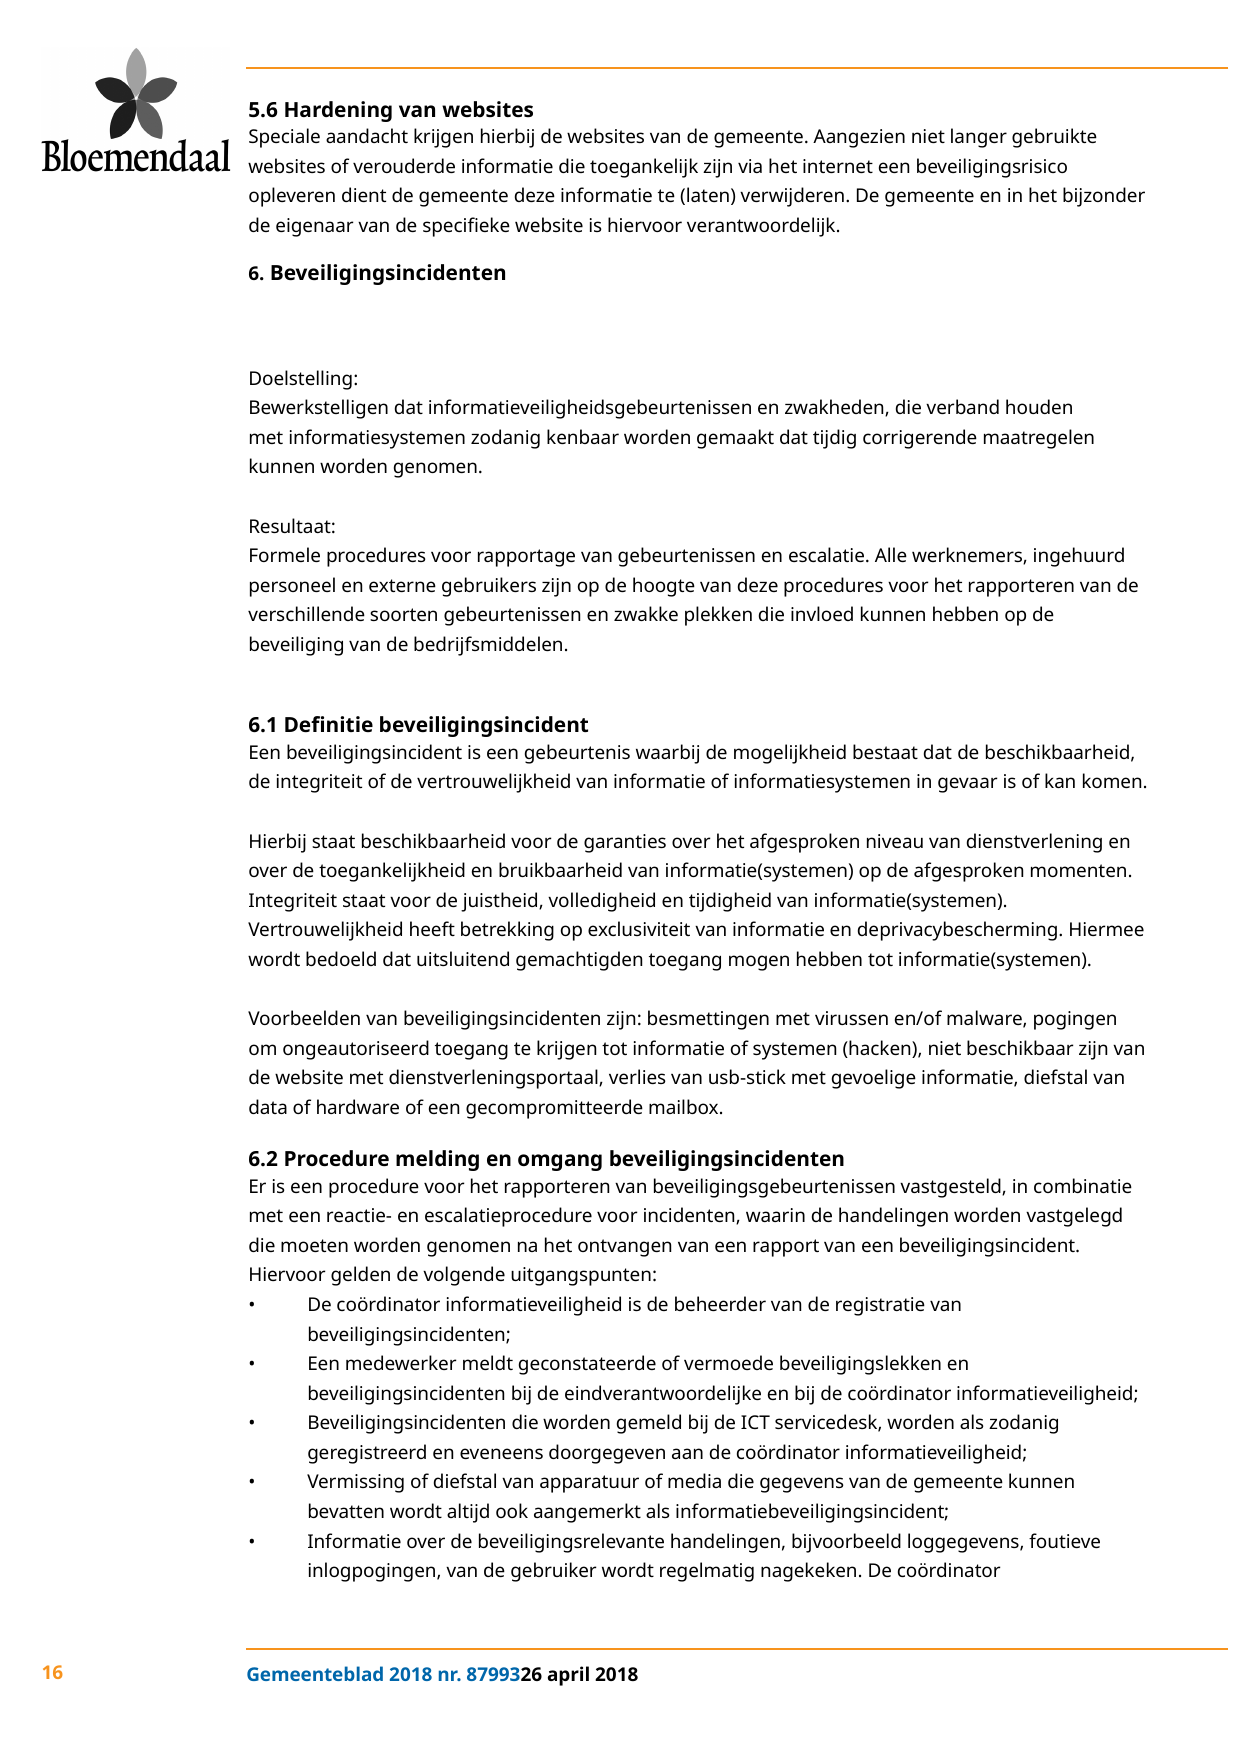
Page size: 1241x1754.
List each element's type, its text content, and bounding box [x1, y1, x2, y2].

list Een medewerker meldt geconstateerde of vermoede beveiligingslekken en beveiligingsincidenten bij de eindverantwoordelijke en bij de coördinator informatieveiligheid; [248, 1350, 1152, 1406]
list De coördinator informatieveiligheid is de beheerder van de registratie van beveiligingsincidenten; [248, 1291, 1152, 1347]
text Hierbij staat beschikbaarheid voor de garanties over het afgesproken niveau van dienstverlening en over de toegankelijkheid en bruikbaarheid van informatie(systemen) op de afgesproken momenten. Integriteit staat voor de juistheid, volledigheid en tijdigheid van informatie(systemen). Vertrouwelijkheid heeft betrekking op exclusiviteit van informatie en deprivacybescherming. Hiermee wordt bedoeld dat uitsluitend gemachtigden toegang mogen hebben tot informatie(systemen). [248, 828, 1152, 972]
text Voorbeelden van beveiligingsincidenten zijn: besmettingen met virussen en/of malware, pogingen om ongeautoriseerd toegang te krijgen tot informatie of systemen (hacken), niet beschikbaar zijn van de website met dienstverleningsportaal, verlies van usb-stick met gevoelige informatie, diefstal van data of hardware of een gecompromitteerde mailbox. [248, 1005, 1152, 1120]
list Informatie over de beveiligingsrelevante handelingen, bijvoorbeeld loggegevens, foutieve inlogpogingen, van de gebruiker wordt regelmatig nagekeken. De coördinator [248, 1528, 1152, 1583]
text Een beveiligingsincident is een gebeurtenis waarbij de mogelijkheid bestaat dat de beschikbaarheid, de integriteit of de vertrouwelijkheid van informatie of informatiesystemen in gevaar is of kan komen. [248, 739, 1152, 794]
text 6. Beveiligingsincidenten [248, 258, 1152, 286]
list Beveiligingsincidenten die worden gemeld bij de ICT servicedesk, worden als zodanig geregistreerd en eveneens doorgegeven aan de coördinator informatieveiligheid; [248, 1409, 1152, 1465]
text 5.6 Hardening van websites [248, 95, 1152, 123]
list Vermissing of diefstal van apparatuur of media die gegevens van de gemeente kunnen bevatten wordt altijd ook aangemerkt als informatiebeveiligingsincident; [248, 1469, 1152, 1524]
text 6.1 Definitie beveiligingsincident [248, 711, 1152, 739]
text 6.2 Procedure melding en omgang beveiligingsincidenten [248, 1144, 1152, 1173]
text Speciale aandacht krijgen hierbij de websites van de gemeente. Aangezien niet langer gebruikte websites of verouderde informatie die toegankelijk zijn via het internet een beveiligingsrisico opleveren dient de gemeente deze informatie te (laten) verwijderen. De gemeente en in het bijzonder de eigenaar van de specifieke website is hiervoor verantwoordelijk. [248, 123, 1152, 238]
picture [41, 47, 231, 172]
table_header Doelstelling: Bewerkstelligen dat informatieveiligheidsgebeurtenissen en zwakheden, die verband houden met informatiesystemen zodanig kenbaar worden gemaakt dat tijdig corrigerende maatregelen kunnen worden genomen. Resultaat: Formele procedures voor rapportage van gebeurtenissen en escalatie. Alle werknemers, ingehuurd personeel en externe gebruikers zijn op de hoogte van deze procedures voor het rapporteren van de verschillende soorten gebeurtenissen en zwakke plekken die invloed kunnen hebben op de beveiliging van de bedrijfsmiddelen. [248, 335, 1152, 687]
text Er is een procedure voor het rapporteren van beveiligingsgebeurtenissen vastgesteld, in combinatie met een reactie- en escalatieprocedure voor incidenten, waarin de handelingen worden vastgelegd die moeten worden genomen na het ontvangen van een rapport van een beveiligingsincident. Hiervoor gelden de volgende uitgangspunten: [248, 1173, 1152, 1287]
